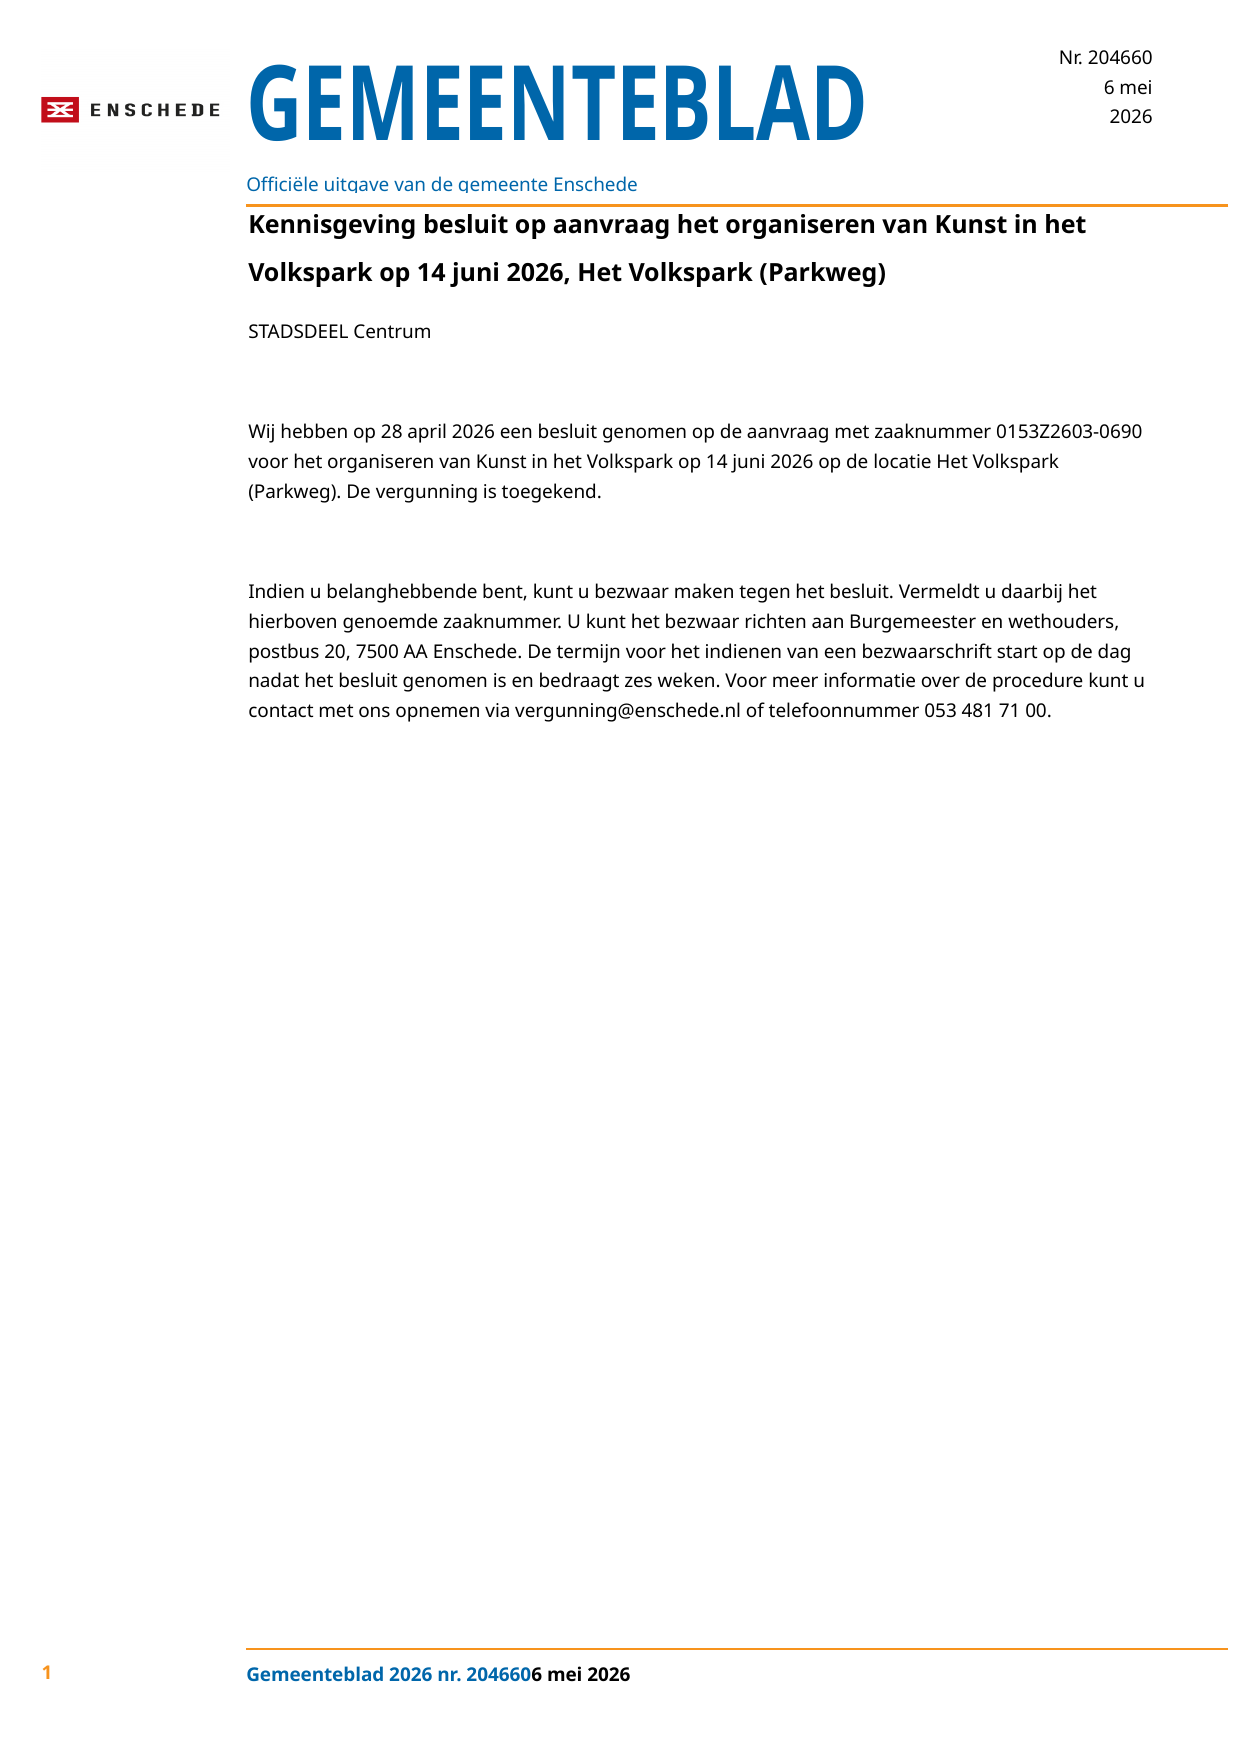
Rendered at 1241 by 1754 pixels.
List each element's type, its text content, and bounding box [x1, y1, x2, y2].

text Wij hebben op 28 april 2026 een besluit genomen op de aanvraag met zaaknummer 0153Z2603-0690 voor het organiseren van Kunst in het Volkspark op 14 juni 2026 op de locatie Het Volkspark (Parkweg). De vergunning is toegekend. [248, 419, 1152, 504]
text Indien u belanghebbende bent, kunt u bezwaar maken tegen het besluit. Vermeldt u daarbij het hierboven genoemde zaaknummer. U kunt het bezwaar richten aan Burgemeester en wethouders, postbus 20, 7500 AA Enschede. De termijn voor het indienen van een bezwaarschrift start op de dag nadat het besluit genomen is en bedraagt zes weken. Voor meer informatie over de procedure kunt u contact met ons opnemen via vergunning@enschede.nl of telefoonnummer 053 481 71 00. [248, 579, 1152, 723]
picture [41, 47, 231, 172]
text STADSDEEL Centrum [248, 318, 1152, 344]
text Kennisgeving besluit op aanvraag het organiseren van Kunst in het Volkspark op 14 juni 2026, Het Volkspark (Parkweg) [248, 207, 1152, 288]
